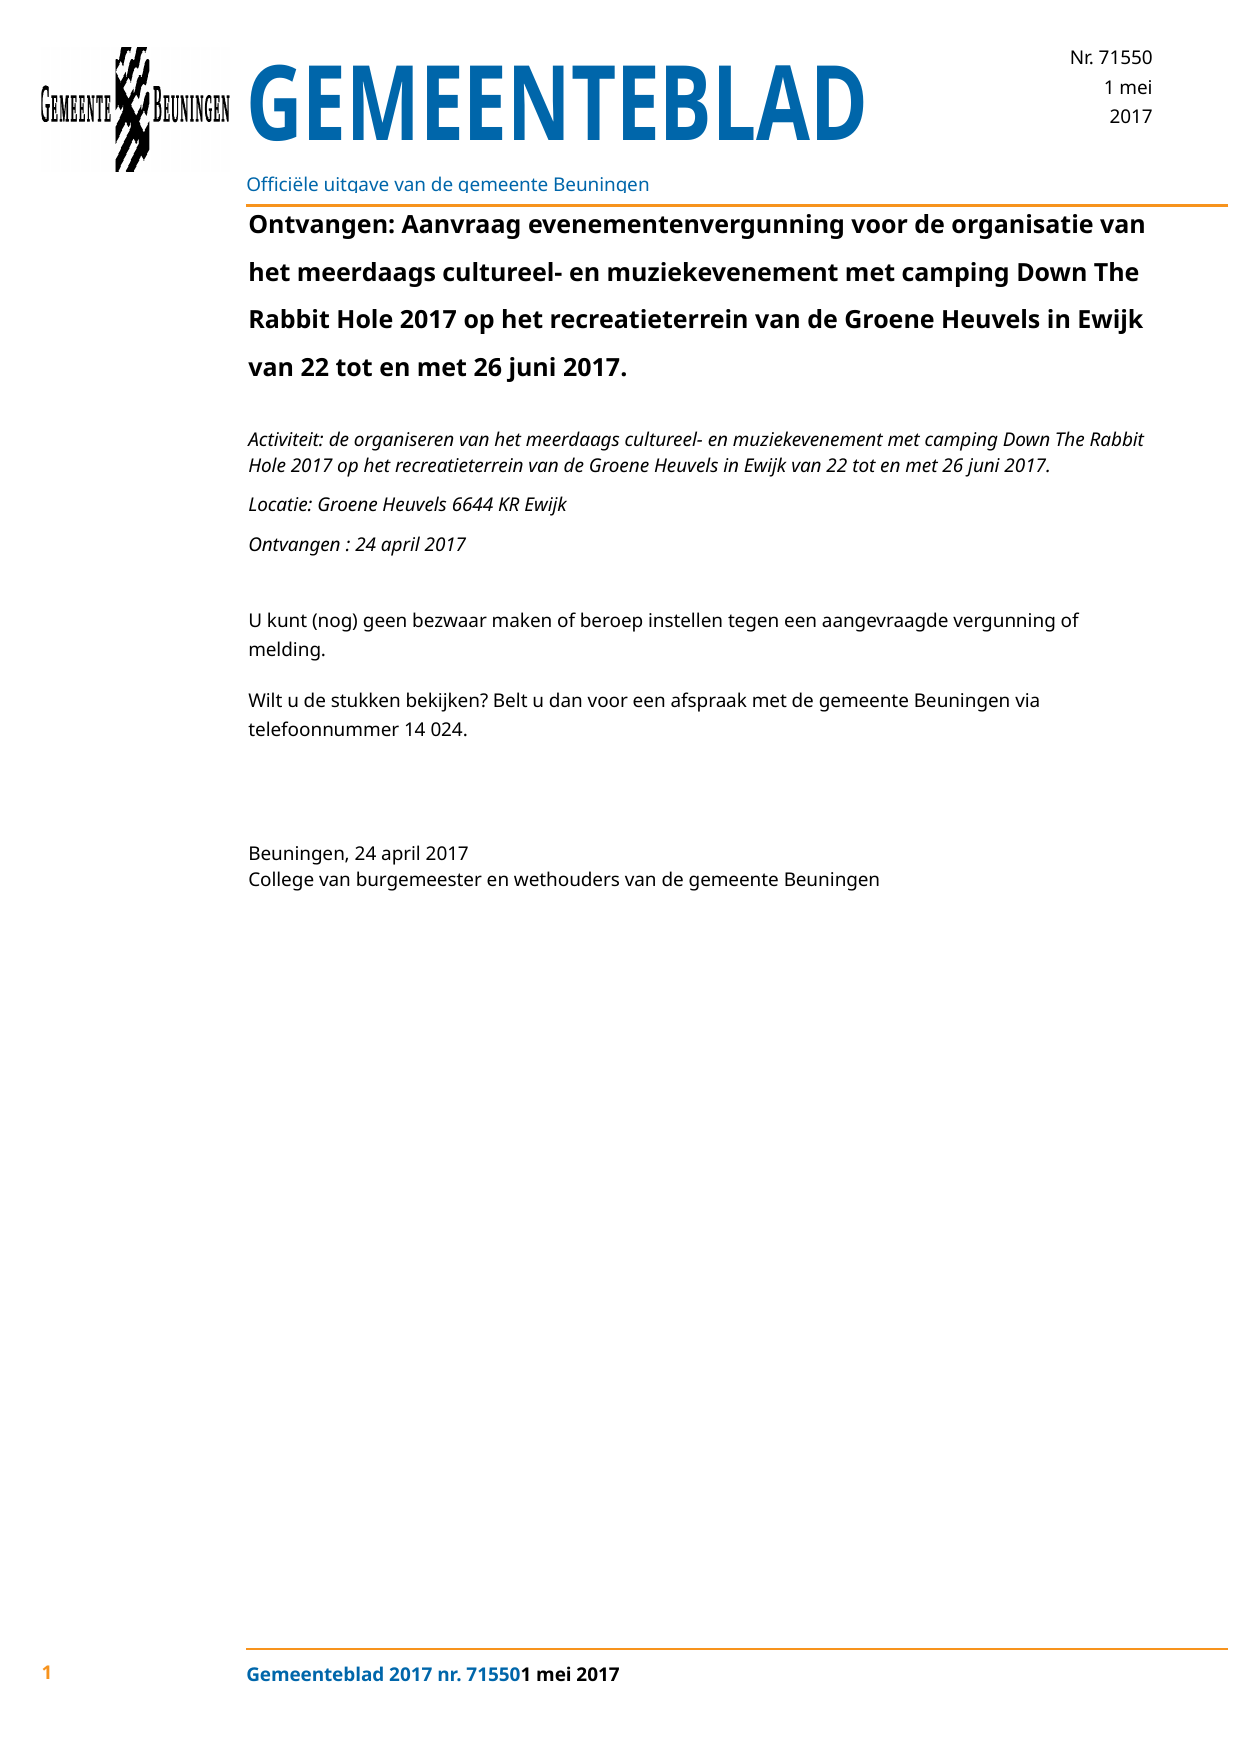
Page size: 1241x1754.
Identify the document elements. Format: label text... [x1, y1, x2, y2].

text Wilt u de stukken bekijken? Belt u dan voor een afspraak met de gemeente Beuningen via telefoonnummer 14 024. [248, 687, 1152, 742]
text Ontvangen : 24 april 2017 [248, 531, 1152, 557]
text Locatie: Groene Heuvels 6644 KR Ewijk [248, 492, 1152, 517]
text Ontvangen: Aanvraag evenementenvergunning voor de organisatie van het meerdaags cultureel- en muziekevenement met camping Down The Rabbit Hole 2017 op het recreatieterrein van de Groene Heuvels in Ewijk van 22 tot en met 26 juni 2017. [248, 207, 1152, 384]
text Beuningen, 24 april 2017 [248, 841, 1152, 866]
text U kunt (nog) geen bezwaar maken of beroep instellen tegen een aangevraagde vergunning of melding. [248, 607, 1152, 662]
picture [41, 47, 231, 172]
text Activiteit: de organiseren van het meerdaags cultureel- en muziekevenement met camping Down The Rabbit Hole 2017 op het recreatieterrein van de Groene Heuvels in Ewijk van 22 tot en met 26 juni 2017. [248, 427, 1152, 478]
text College van burgemeester en wethouders van de gemeente Beuningen [248, 866, 1152, 892]
